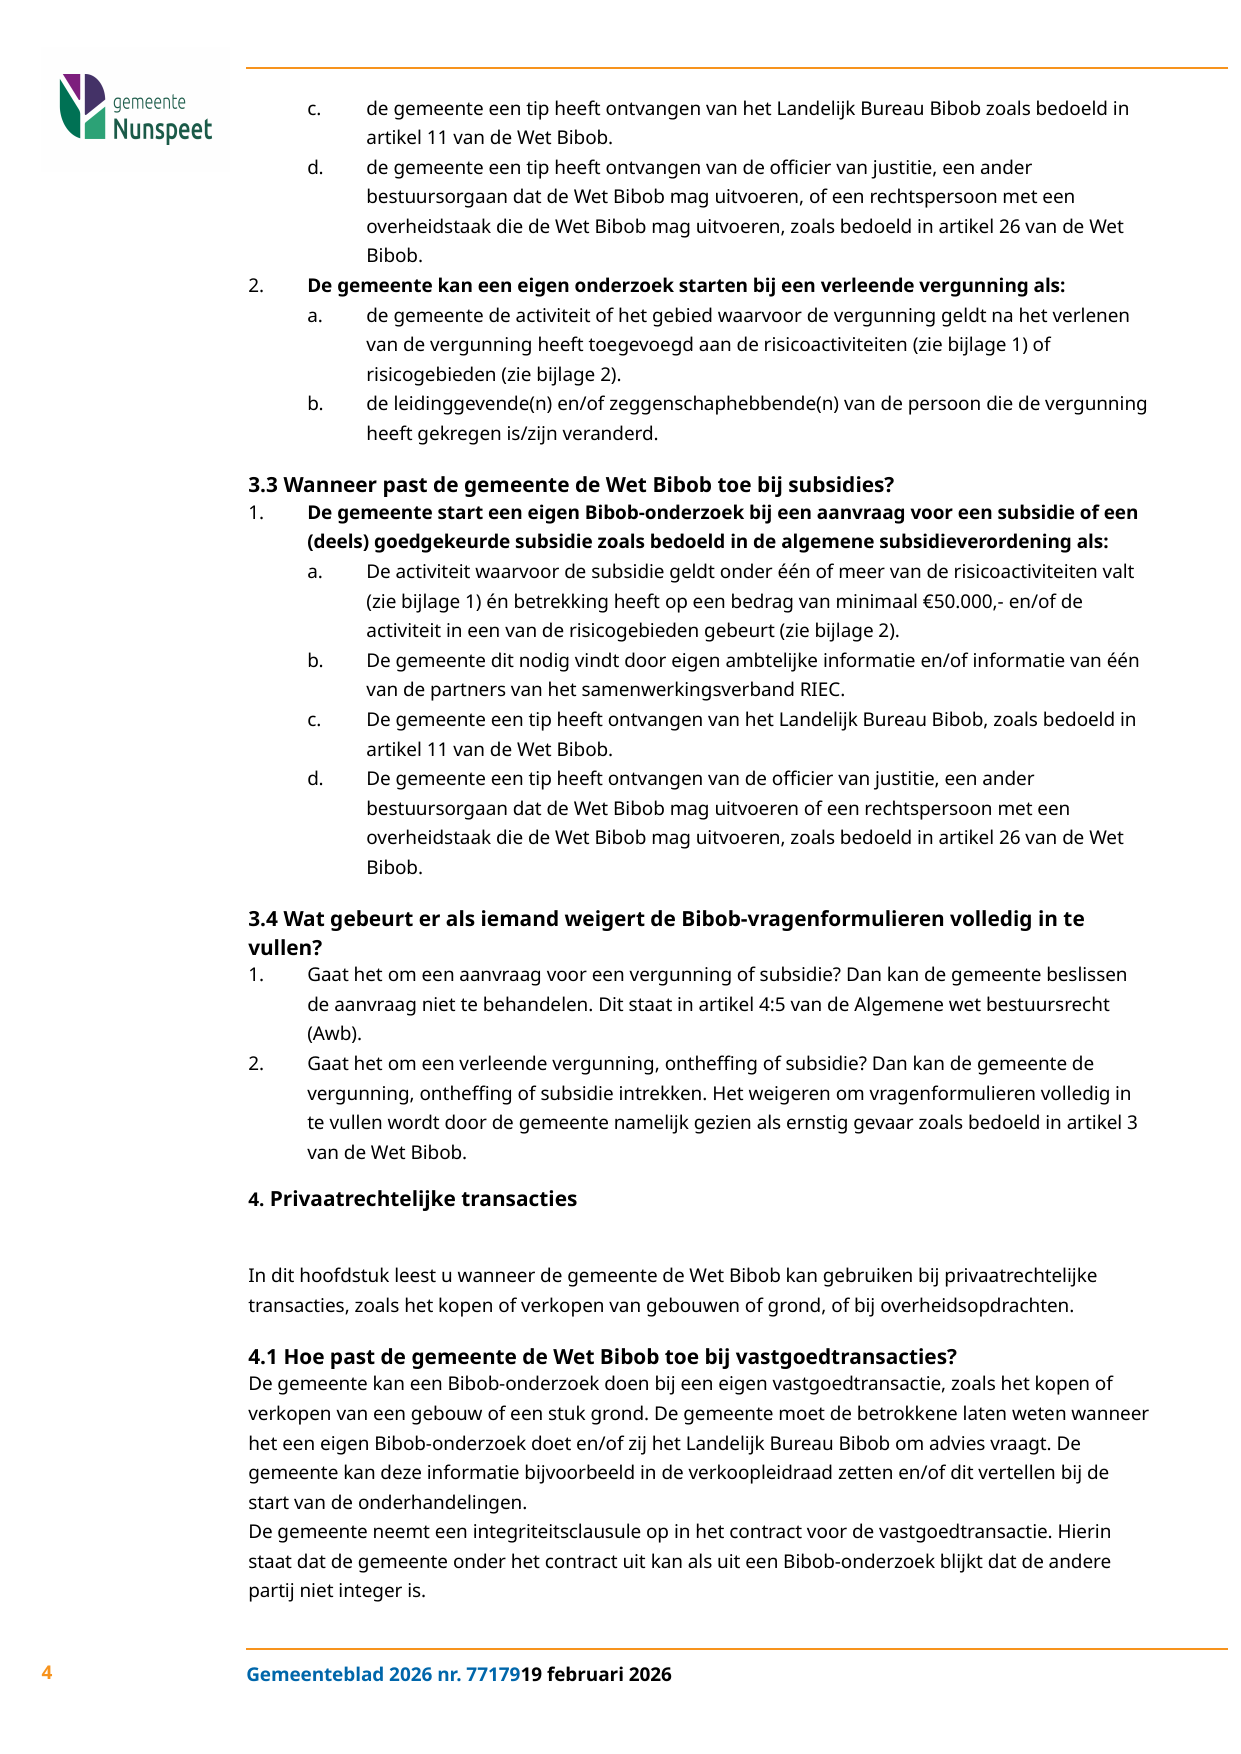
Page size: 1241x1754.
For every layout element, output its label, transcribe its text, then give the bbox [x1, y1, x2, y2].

list de leidinggevende(n) en/of zeggenschaphebbende(n) van de persoon die de vergunning heeft gekregen is/zijn veranderd. [307, 391, 1152, 446]
list de gemeente een tip heeft ontvangen van het Landelijk Bureau Bibob zoals bedoeld in artikel 11 van de Wet Bibob. [307, 95, 1152, 150]
text 4. Privaatrechtelijke transacties [248, 1184, 1152, 1213]
list Gaat het om een verleende vergunning, ontheffing of subsidie? Dan kan de gemeente de vergunning, ontheffing of subsidie intrekken. Het weigeren om vragenformulieren volledig in te vullen wordt door de gemeente namelijk gezien als ernstig gevaar zoals bedoeld in artikel 3 van de Wet Bibob. [248, 1050, 1152, 1164]
list de gemeente een tip heeft ontvangen van de officier van justitie, een ander bestuursorgaan dat de Wet Bibob mag uitvoeren, of een rechtspersoon met een overheidstaak die de Wet Bibob mag uitvoeren, zoals bedoeld in artikel 26 van de Wet Bibob. [307, 154, 1152, 268]
list Gaat het om een aanvraag voor een vergunning of subsidie? Dan kan de gemeente beslissen de aanvraag niet te behandelen. Dit staat in artikel 4:5 van de Algemene wet bestuursrecht (Awb). [248, 961, 1152, 1046]
text 3.3 Wanneer past de gemeente de Wet Bibob toe bij subsidies? [248, 471, 1152, 499]
picture [41, 47, 231, 172]
list De gemeente een tip heeft ontvangen van de officier van justitie, een ander bestuursorgaan dat de Wet Bibob mag uitvoeren of een rechtspersoon met een overheidstaak die de Wet Bibob mag uitvoeren, zoals bedoeld in artikel 26 van de Wet Bibob. [307, 765, 1152, 880]
text In dit hoofdstuk leest u wanneer de gemeente de Wet Bibob kan gebruiken bij privaatrechtelijke transacties, zoals het kopen of verkopen van gebouwen of grond, of bij overheidsopdrachten. [248, 1262, 1152, 1317]
text 4.1 Hoe past de gemeente de Wet Bibob toe bij vastgoedtransacties? [248, 1342, 1152, 1371]
list De gemeente dit nodig vindt door eigen ambtelijke informatie en/of informatie van één van de partners van het samenwerkingsverband RIEC. [307, 647, 1152, 702]
list de gemeente de activiteit of het gebied waarvoor de vergunning geldt na het verlenen van de vergunning heeft toegevoegd aan de risicoactiviteiten (zie bijlage 1) of risicogebieden (zie bijlage 2). [307, 302, 1152, 387]
text 3.4 Wat gebeurt er als iemand weigert de Bibob-vragenformulieren volledig in te vullen? [248, 904, 1152, 961]
text De gemeente neemt een integriteitsclausule op in het contract voor de vastgoedtransactie. Hierin staat dat de gemeente onder het contract uit kan als uit een Bibob-onderzoek blijkt dat de andere partij niet integer is. [248, 1518, 1152, 1603]
text De gemeente kan een Bibob-onderzoek doen bij een eigen vastgoedtransactie, zoals het kopen of verkopen van een gebouw of een stuk grond. De gemeente moet de betrokkene laten weten wanneer het een eigen Bibob-onderzoek doet en/of zij het Landelijk Bureau Bibob om advies vraagt. De gemeente kan deze informatie bijvoorbeeld in de verkoopleidraad zetten en/of dit vertellen bij de start van de onderhandelingen. [248, 1371, 1152, 1515]
list De gemeente een tip heeft ontvangen van het Landelijk Bureau Bibob, zoals bedoeld in artikel 11 van de Wet Bibob. [307, 706, 1152, 761]
list De activiteit waarvoor de subsidie geldt onder één of meer van de risicoactiviteiten valt (zie bijlage 1) én betrekking heeft op een bedrag van minimaal €50.000,- en/of de activiteit in een van de risicogebieden gebeurt (zie bijlage 2). [307, 558, 1152, 643]
list De gemeente start een eigen Bibob-onderzoek bij een aanvraag voor een subsidie of een (deels) goedgekeurde subsidie zoals bedoeld in de algemene subsidieverordening als: [248, 499, 1152, 554]
list De gemeente kan een eigen onderzoek starten bij een verleende vergunning als: [248, 272, 1152, 298]
